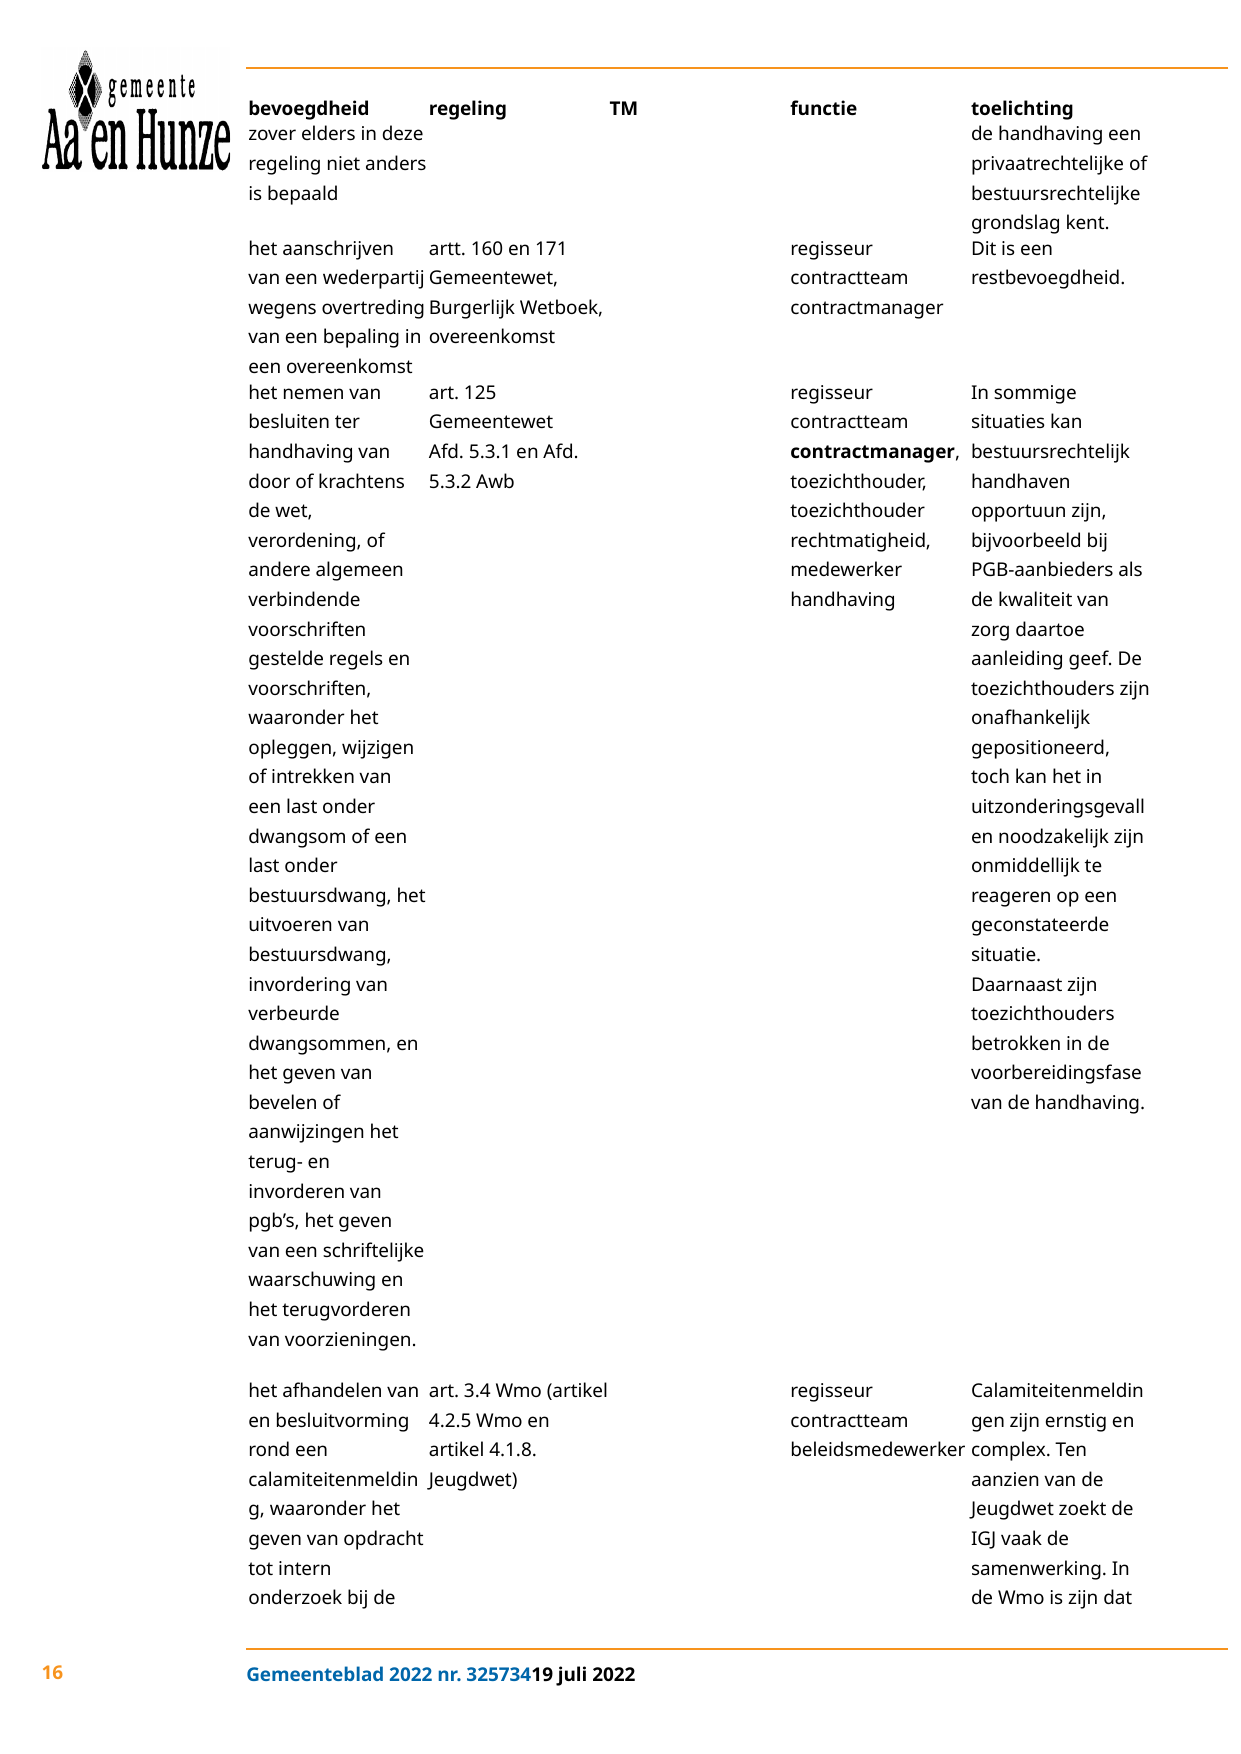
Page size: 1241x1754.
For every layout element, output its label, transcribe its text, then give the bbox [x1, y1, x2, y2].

table_cell [790, 1351, 971, 1377]
table_cell [429, 1351, 609, 1377]
table_cell regisseur contractteam contractmanager, toezichthouder, toezichthouder rechtmatigheid, medewerker handhaving [790, 379, 971, 1351]
table_cell zover elders in deze regeling niet anders is bepaald [248, 121, 429, 235]
table_cell [609, 1377, 790, 1610]
table_cell [609, 121, 790, 235]
table_cell [609, 379, 790, 1351]
table_cell [429, 121, 609, 235]
table_cell regisseur contractteam contractmanager [790, 235, 971, 379]
table_cell [609, 1351, 790, 1377]
table_header regeling [429, 95, 609, 121]
picture [41, 47, 231, 172]
table_cell het nemen van besluiten ter handhaving van door of krachtens de wet, verordening, of andere algemeen verbindende voorschriften gestelde regels en voorschriften, waaronder het opleggen, wijzigen of intrekken van een last onder dwangsom of een last onder bestuursdwang, het uitvoeren van bestuursdwang, invordering van verbeurde dwangsommen, en het geven van bevelen of aanwijzingen het terug- en invorderen van pgb’s, het geven van een schriftelijke waarschuwing en het terugvorderen van voorzieningen. [248, 379, 429, 1351]
table_cell de handhaving een privaatrechtelijke of bestuursrechtelijke grondslag kent. [971, 121, 1152, 235]
table_cell Dit is een restbevoegdheid. [971, 235, 1152, 379]
table_cell art. 125 Gemeentewet Afd. 5.3.1 en Afd. 5.3.2 Awb [429, 379, 609, 1351]
table_cell regisseur contractteam beleidsmedewerker [790, 1377, 971, 1610]
table_cell Calamiteitenmeldingen zijn ernstig en complex. Ten aanzien van de Jeugdwet zoekt de IGJ vaak de samenwerking. In de Wmo is zijn dat [971, 1377, 1152, 1610]
table_cell [248, 1351, 429, 1377]
table_header functie [790, 95, 971, 121]
table_header toelichting [971, 95, 1152, 121]
table_cell het aanschrijven van een wederpartij wegens overtreding van een bepaling in een overeenkomst [248, 235, 429, 379]
table_cell In sommige situaties kan bestuursrechtelijk handhaven opportuun zijn, bijvoorbeeld bij PGB-aanbieders als de kwaliteit van zorg daartoe aanleiding geef. De toezichthouders zijn onafhankelijk gepositioneerd, toch kan het in uitzonderingsgevallen noodzakelijk zijn onmiddellijk te reageren op een geconstateerde situatie. Daarnaast zijn toezichthouders betrokken in de voorbereidingsfase van de handhaving. [971, 379, 1152, 1351]
table_header bevoegdheid [248, 95, 429, 121]
table_header TM [609, 95, 790, 121]
table_cell het afhandelen van en besluitvorming rond een calamiteitenmelding, waaronder het geven van opdracht tot intern onderzoek bij de [248, 1377, 429, 1610]
table_cell [609, 235, 790, 379]
table_cell artt. 160 en 171 Gemeentewet, Burgerlijk Wetboek, overeenkomst [429, 235, 609, 379]
table_cell art. 3.4 Wmo (artikel 4.2.5 Wmo en artikel 4.1.8. Jeugdwet) [429, 1377, 609, 1610]
table_cell [971, 1351, 1152, 1377]
table_cell [790, 121, 971, 235]
